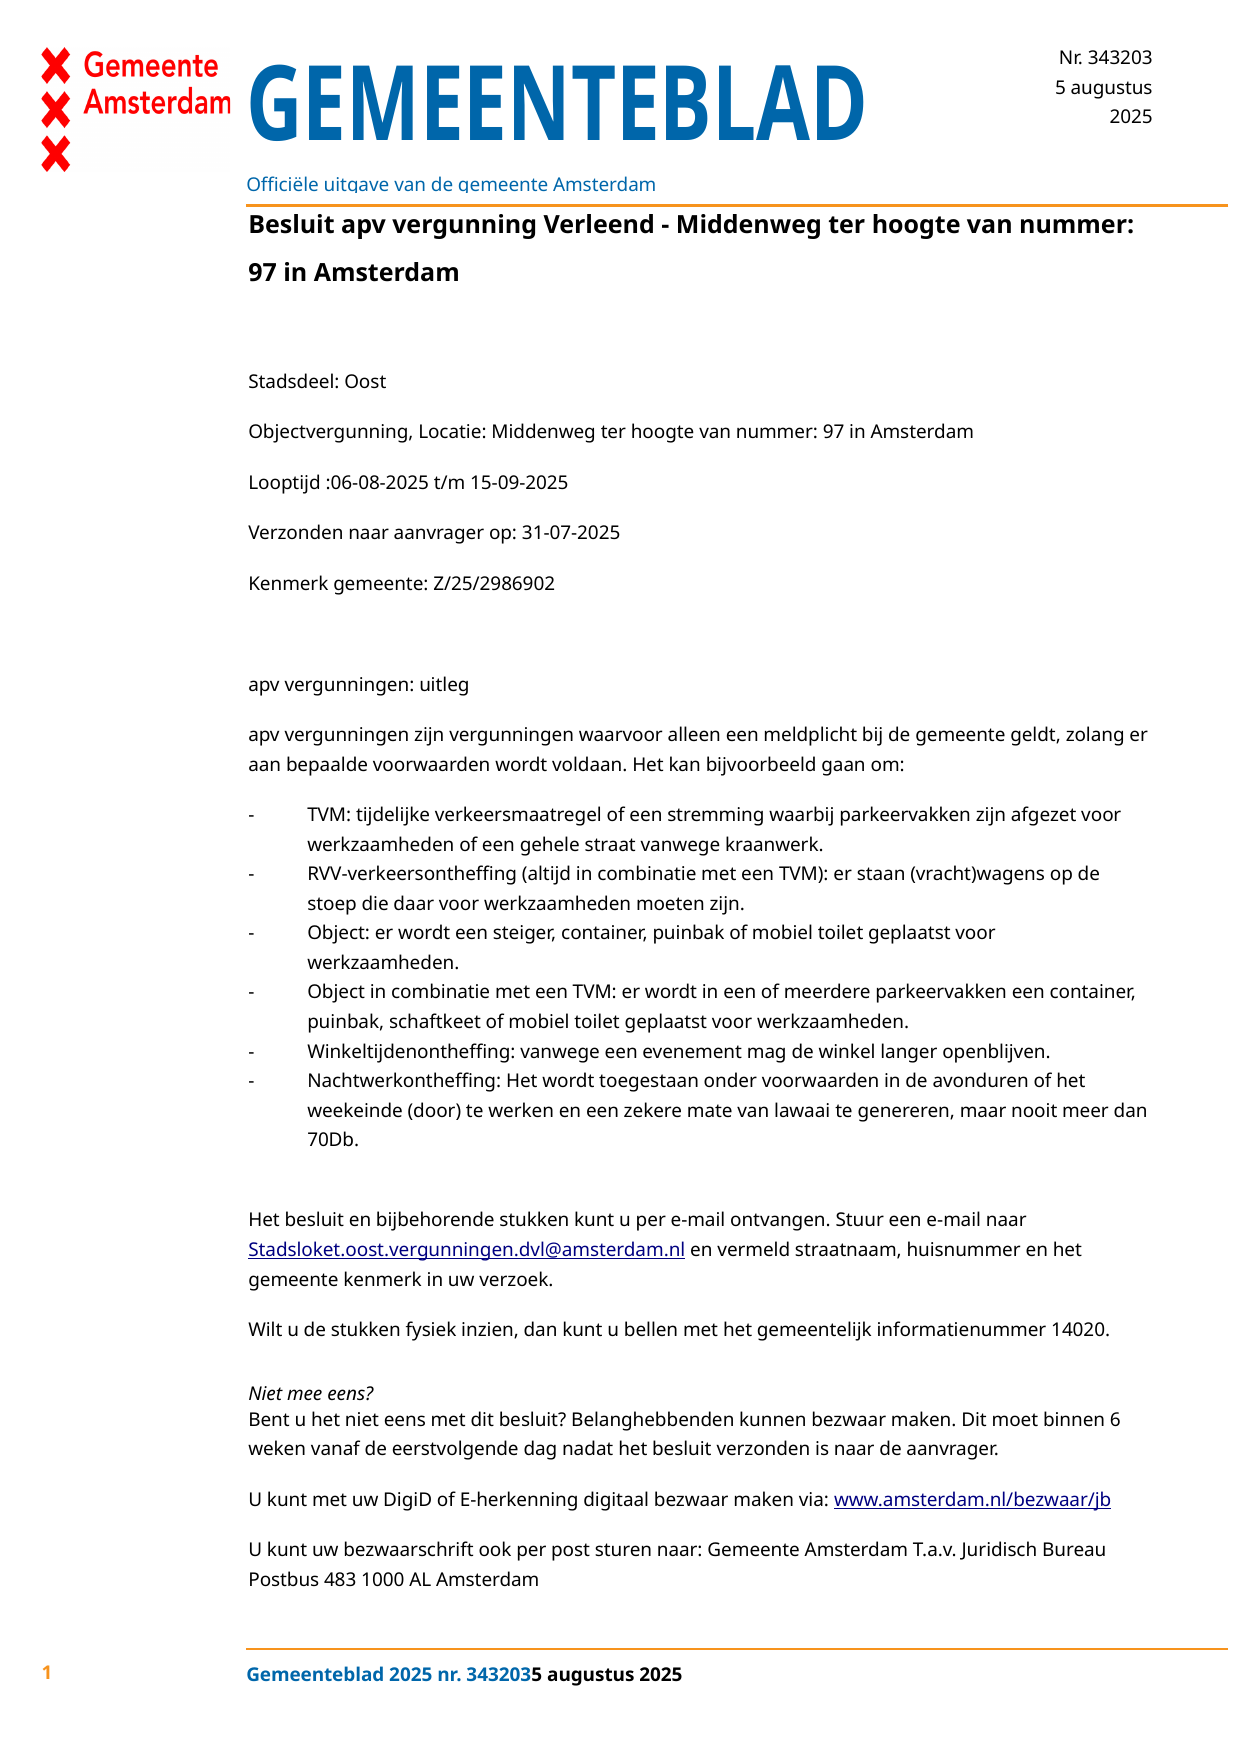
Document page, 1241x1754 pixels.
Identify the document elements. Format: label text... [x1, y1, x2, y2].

text Bent u het niet eens met dit besluit? Belanghebbenden kunnen bezwaar maken. Dit moet binnen 6 weken vanaf de eerstvolgende dag nadat het besluit verzonden is naar de aanvrager. [248, 1406, 1152, 1461]
text U kunt met uw DigiD of E-herkenning digitaal bezwaar maken via: www.amsterdam.nl/bezwaar/jb [248, 1486, 1152, 1512]
list Object in combinatie met een TVM: er wordt in een of meerdere parkeervakken een container, puinbak, schaftkeet of mobiel toilet geplaatst voor werkzaamheden. [248, 979, 1152, 1034]
text Stadsdeel: Oost [248, 368, 1152, 394]
text apv vergunningen: uitleg [248, 671, 1152, 697]
text Objectvergunning, Locatie: Middenweg ter hoogte van nummer: 97 in Amsterdam [248, 419, 1152, 444]
list Nachtwerkontheffing: Het wordt toegestaan onder voorwaarden in de avonduren of het weekeinde (door) te werken en een zekere mate van lawaai te genereren, maar nooit meer dan 70Db. [248, 1067, 1152, 1152]
text apv vergunningen zijn vergunningen waarvoor alleen een meldplicht bij de gemeente geldt, zolang er aan bepaalde voorwaarden wordt voldaan. Het kan bijvoorbeeld gaan om: [248, 721, 1152, 777]
list Object: er wordt een steiger, container, puinbak of mobiel toilet geplaatst voor werkzaamheden. [248, 919, 1152, 975]
text Kenmerk gemeente: Z/25/2986902 [248, 570, 1152, 596]
list TVM: tijdelijke verkeersmaatregel of een stremming waarbij parkeervakken zijn afgezet voor werkzaamheden of een gehele straat vanwege kraanwerk. [248, 801, 1152, 857]
picture [41, 47, 231, 172]
text Verzonden naar aanvrager op: 31-07-2025 [248, 519, 1152, 545]
text Niet mee eens? [248, 1380, 1152, 1406]
text Looptijd :06-08-2025 t/m 15-09-2025 [248, 469, 1152, 495]
list Winkeltijdenontheffing: vanwege een evenement mag de winkel langer openblijven. [248, 1038, 1152, 1064]
text Het besluit en bijbehorende stukken kunt u per e-mail ontvangen. Stuur een e-mail naar Stadsloket.oost.vergunningen.dvl@amsterdam.nl en vermeld straatnaam, huisnummer en het gemeente kenmerk in uw verzoek. [248, 1207, 1152, 1292]
text U kunt uw bezwaarschrift ook per post sturen naar: Gemeente Amsterdam T.a.v. Juridisch Bureau Postbus 483 1000 AL Amsterdam [248, 1536, 1152, 1592]
text Besluit apv vergunning Verleend - Middenweg ter hoogte van nummer: 97 in Amsterdam [248, 207, 1152, 288]
text Wilt u de stukken fysiek inzien, dan kunt u bellen met het gemeentelijk informatienummer 14020. [248, 1316, 1152, 1342]
list RVV-verkeersontheffing (altijd in combinatie met een TVM): er staan (vracht)wagens op de stoep die daar voor werkzaamheden moeten zijn. [248, 860, 1152, 916]
